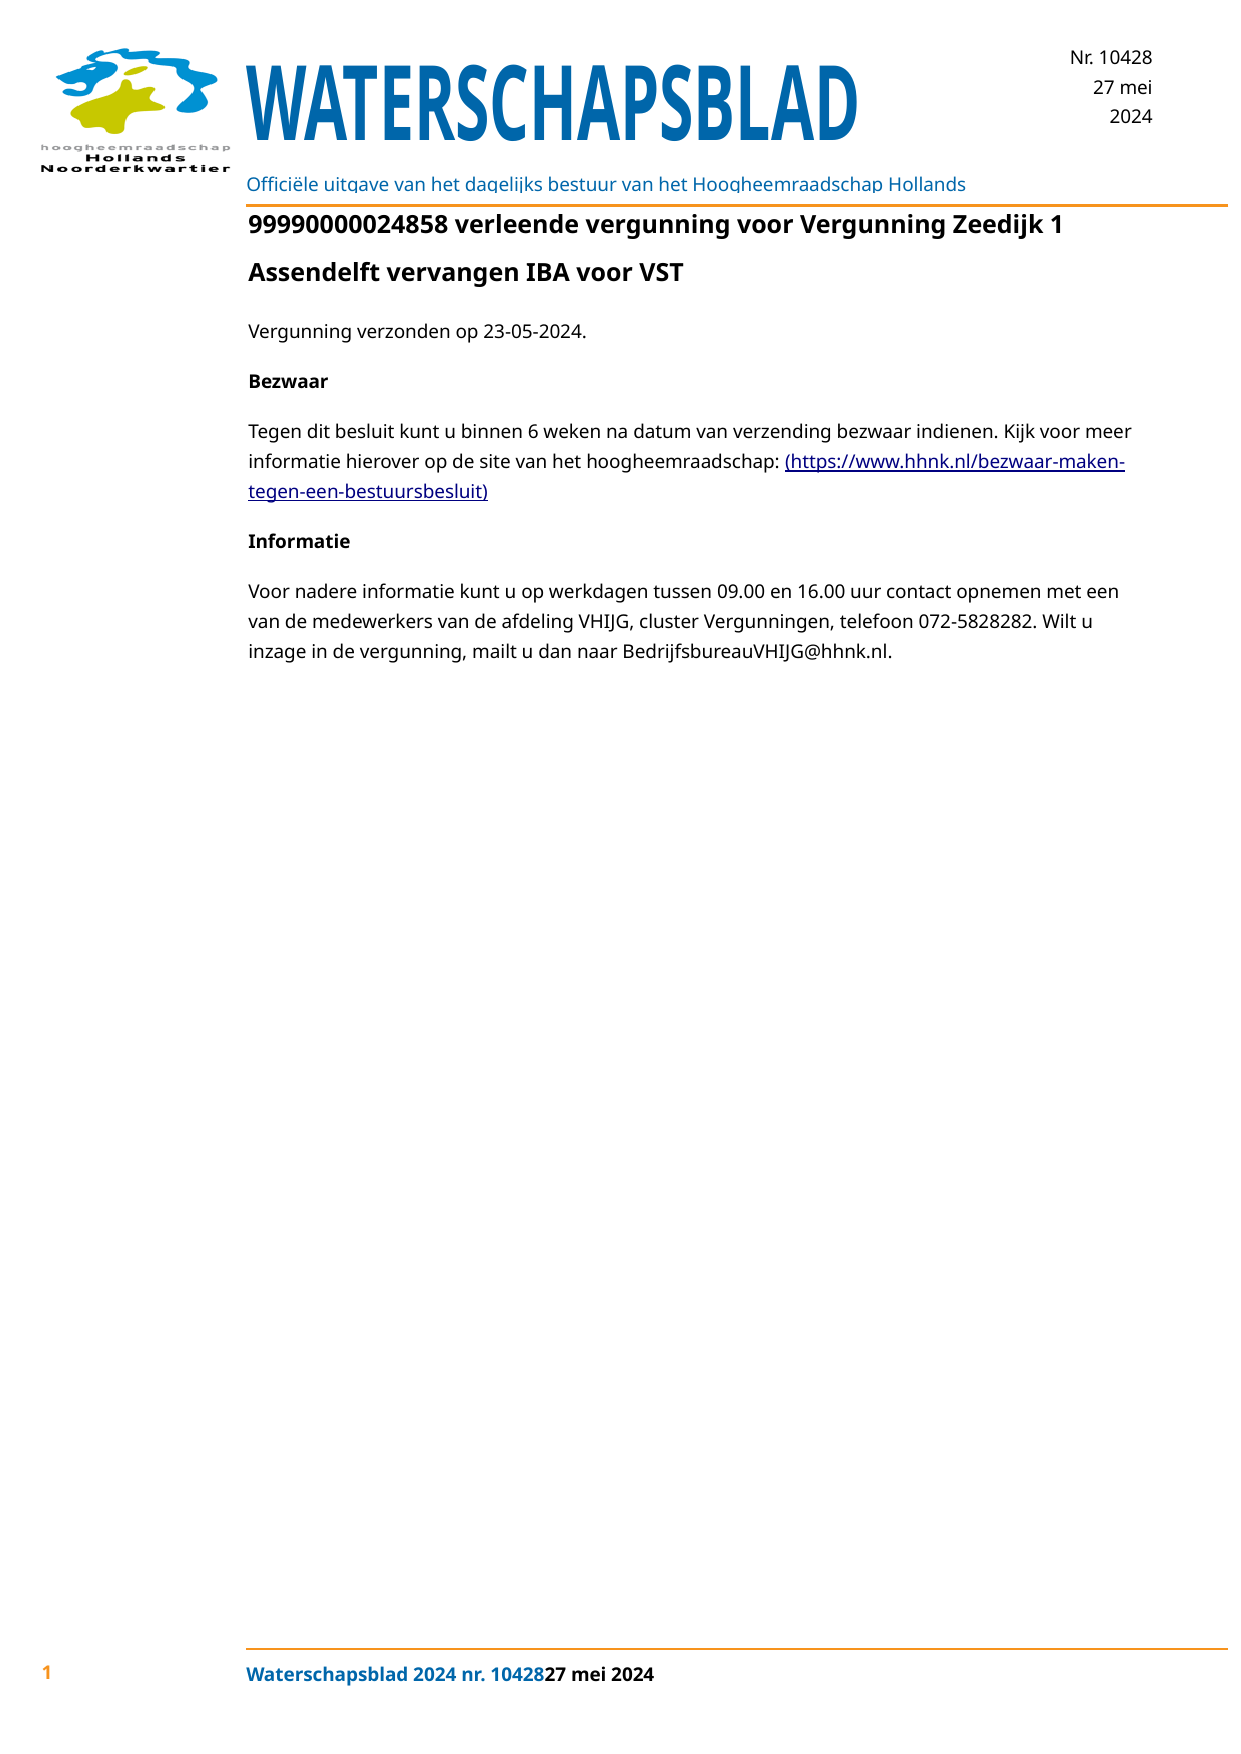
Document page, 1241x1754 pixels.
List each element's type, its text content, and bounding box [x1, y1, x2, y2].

picture [41, 47, 231, 172]
text 99990000024858 verleende vergunning voor Vergunning Zeedijk 1 Assendelft vervangen IBA voor VST [248, 207, 1152, 288]
text Informatie [248, 528, 1152, 554]
text Voor nadere informatie kunt u op werkdagen tussen 09.00 en 16.00 uur contact opnemen met een van de medewerkers van de afdeling VHIJG, cluster Vergunningen, telefoon 072-5828282. Wilt u inzage in de vergunning, mailt u dan naar BedrijfsbureauVHIJG@hhnk.nl. [248, 579, 1152, 664]
text Bezwaar [248, 368, 1152, 394]
text Tegen dit besluit kunt u binnen 6 weken na datum van verzending bezwaar indienen. Kijk voor meer informatie hierover op de site van het hoogheemraadschap: (https://www.hhnk.nl/bezwaar-maken-tegen-een-bestuursbesluit) [248, 419, 1152, 504]
text Vergunning verzonden op 23-05-2024. [248, 318, 1152, 344]
